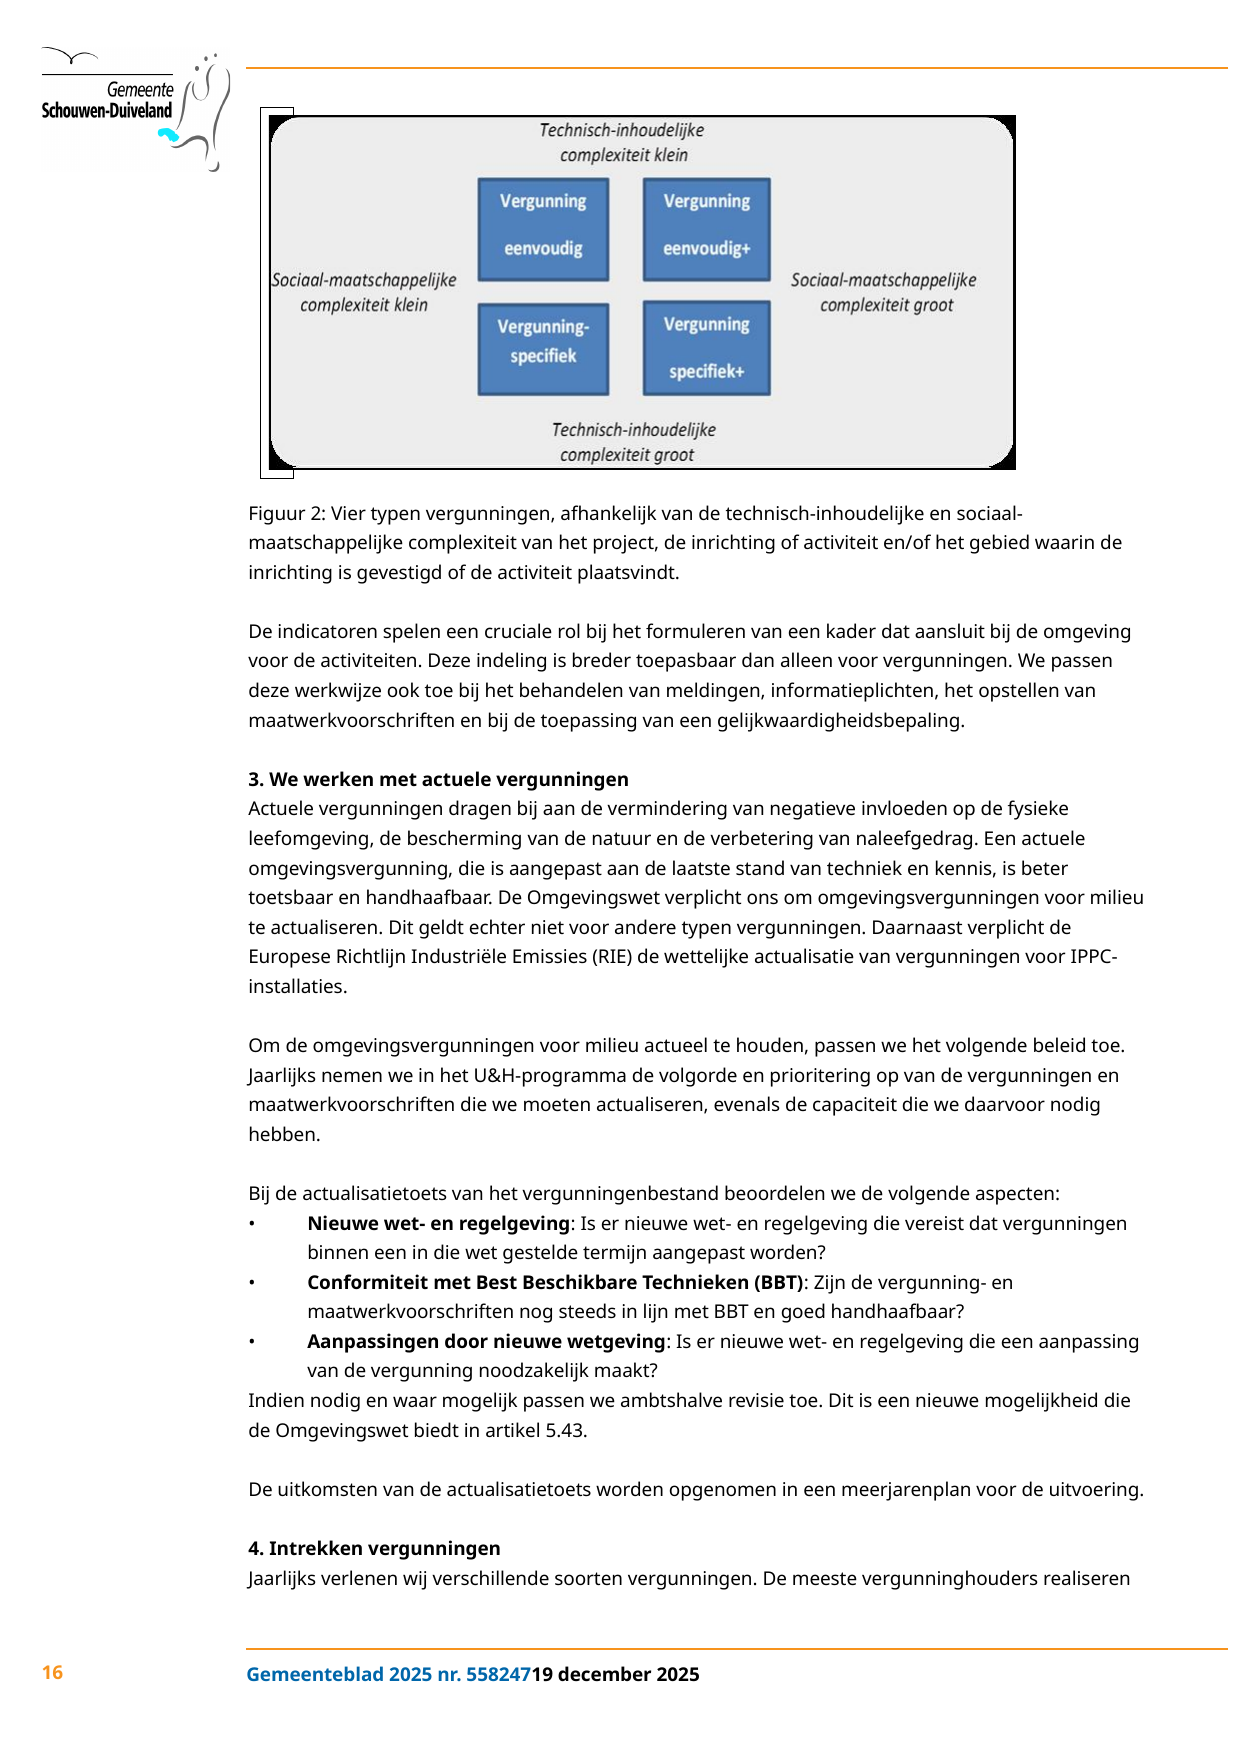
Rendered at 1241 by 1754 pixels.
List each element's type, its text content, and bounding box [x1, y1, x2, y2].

list Conformiteit met Best Beschikbare Technieken (BBT): Zijn de vergunning- en maatwerkvoorschriften nog steeds in lijn met BBT en goed handhaafbaar? [248, 1269, 1152, 1324]
text 3. We werken met actuele vergunningen [248, 766, 1152, 792]
text Indien nodig en waar mogelijk passen we ambtshalve revisie toe. Dit is een nieuwe mogelijkheid die de Omgevingswet biedt in artikel 5.43. [248, 1387, 1152, 1442]
text De indicatoren spelen een cruciale rol bij het formuleren van een kader dat aansluit bij de omgeving voor de activiteiten. Deze indeling is breder toepasbaar dan alleen voor vergunningen. We passen deze werkwijze ook toe bij het behandelen van meldingen, informatieplichten, het opstellen van maatwerkvoorschriften en bij de toepassing van een gelijkwaardigheidsbepaling. [248, 618, 1152, 732]
text Jaarlijks verlenen wij verschillende soorten vergunningen. De meeste vergunninghouders realiseren [248, 1565, 1152, 1590]
text Om de omgevingsvergunningen voor milieu actueel te houden, passen we het volgende beleid toe. Jaarlijks nemen we in het U&H-programma de volgorde en prioritering op van de vergunningen en maatwerkvoorschriften die we moeten actualiseren, evenals de capaciteit die we daarvoor nodig hebben. [248, 1032, 1152, 1147]
picture [41, 47, 231, 172]
text 4. Intrekken vergunningen [248, 1535, 1152, 1561]
list Aanpassingen door nieuwe wetgeving: Is er nieuwe wet- en regelgeving die een aanpassing van de vergunning noodzakelijk maakt? [248, 1328, 1152, 1383]
text Figuur 2: Vier typen vergunningen, afhankelijk van de technisch-inhoudelijke en sociaal-maatschappelijke complexiteit van het project, de inrichting of activiteit en/of het gebied waarin de inrichting is gevestigd of de activiteit plaatsvindt. [248, 500, 1152, 584]
picture [268, 115, 1016, 470]
text Actuele vergunningen dragen bij aan de vermindering van negatieve invloeden op de fysieke leefomgeving, de bescherming van de natuur en de verbetering van naleefgedrag. Een actuele omgevingsvergunning, die is aangepast aan de laatste stand van techniek en kennis, is beter toetsbaar en handhaafbaar. De Omgevingswet verplicht ons om omgevingsvergunningen voor milieu te actualiseren. Dit geldt echter niet voor andere typen vergunningen. Daarnaast verplicht de Europese Richtlijn Industriële Emissies (RIE) de wettelijke actualisatie van vergunningen voor IPPC-installaties. [248, 796, 1152, 999]
text De uitkomsten van de actualisatietoets worden opgenomen in een meerjarenplan voor de uitvoering. [248, 1476, 1152, 1502]
list Nieuwe wet- en regelgeving: Is er nieuwe wet- en regelgeving die vereist dat vergunningen binnen een in die wet gestelde termijn aangepast worden? [248, 1210, 1152, 1265]
text Bij de actualisatietoets van het vergunningenbestand beoordelen we de volgende aspecten: [248, 1180, 1152, 1206]
